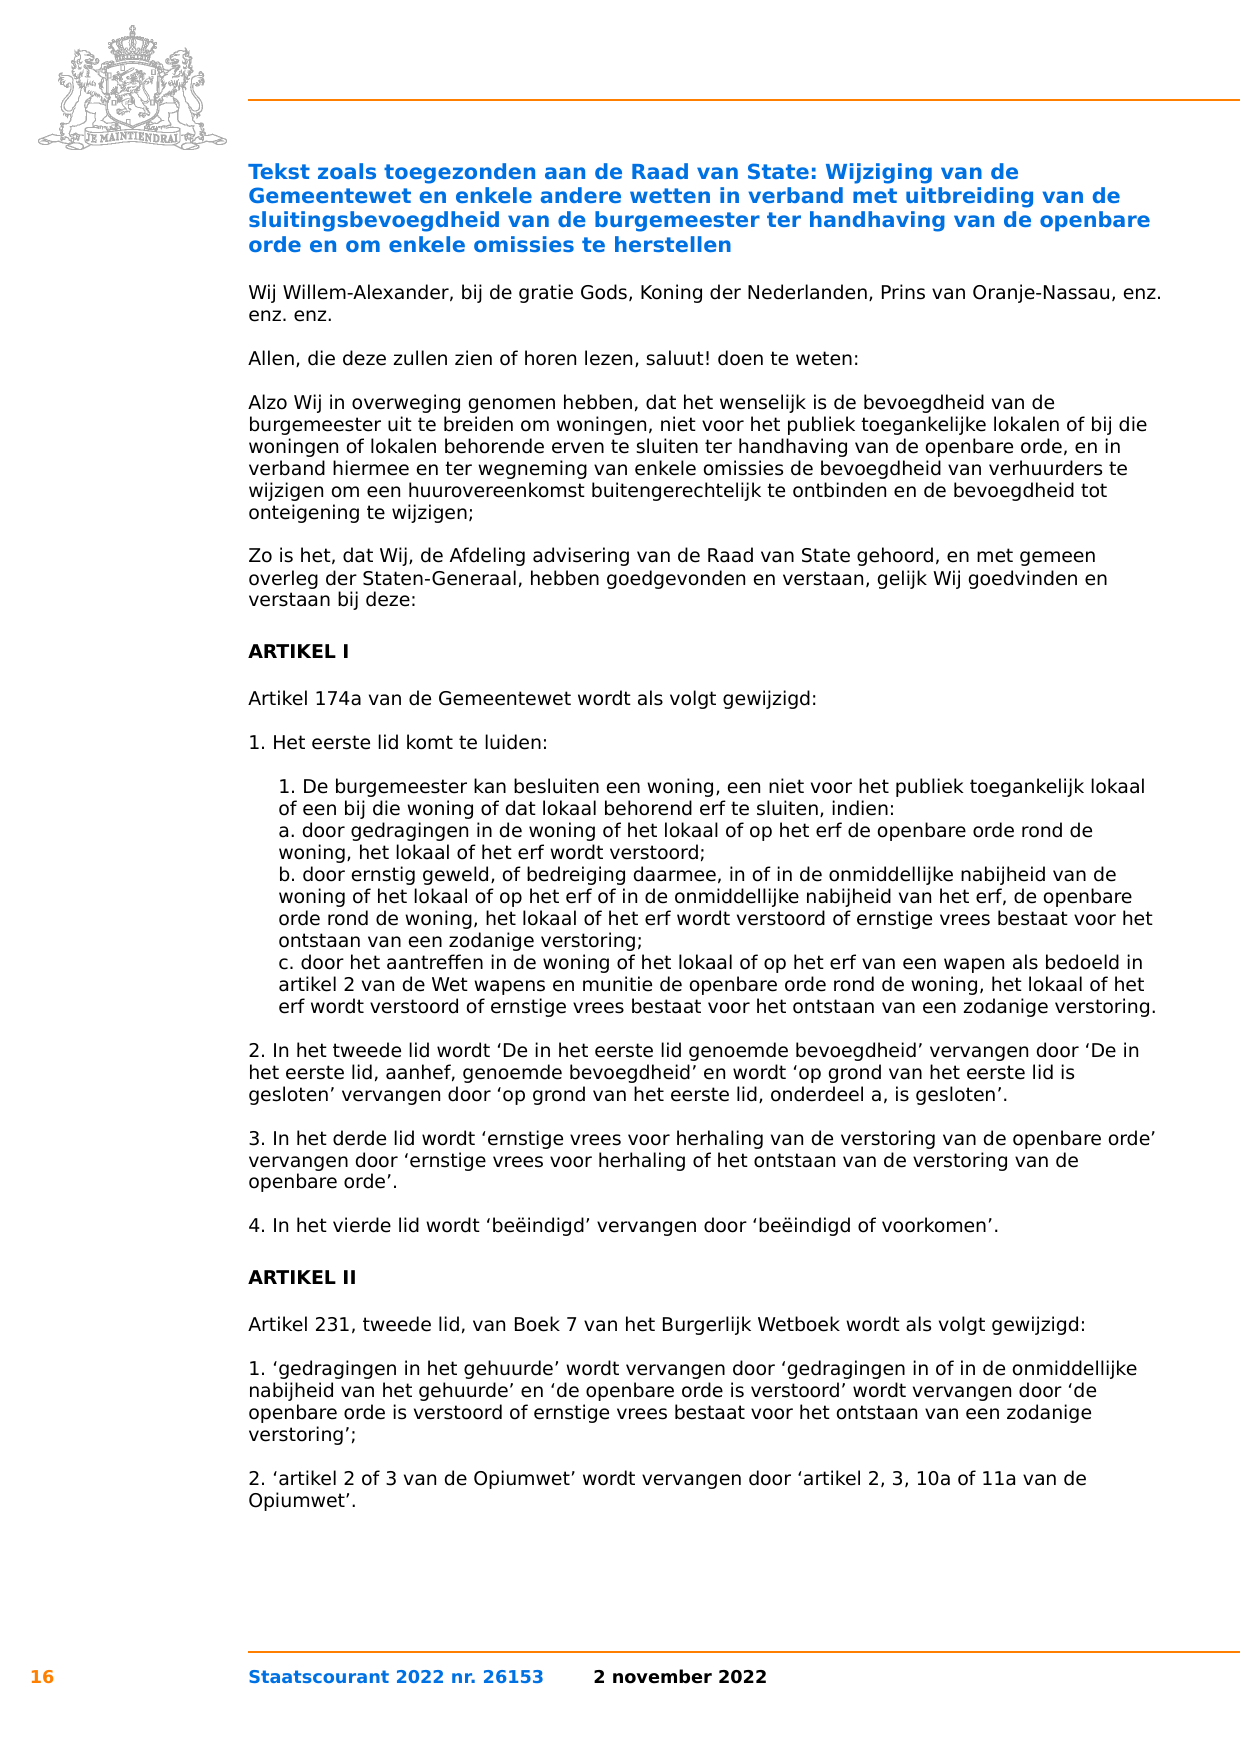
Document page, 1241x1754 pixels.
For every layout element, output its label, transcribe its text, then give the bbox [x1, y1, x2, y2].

subtitle ARTIKEL II [248, 1267, 1163, 1289]
text Artikel 174a van de Gemeentewet wordt als volgt gewijzigd: [248, 688, 1163, 710]
text b. door ernstig geweld, of bedreiging daarmee, in of in de onmiddellijke nabijheid van de woning of het lokaal of op het erf of in de onmiddellijke nabijheid van het erf, de openbare orde rond de woning, het lokaal of het erf wordt verstoord of ernstige vrees bestaat voor het ontstaan van een zodanige verstoring; [278, 864, 1163, 952]
text Wij Willem-Alexander, bij de gratie Gods, Koning der Nederlanden, Prins van Oranje-Nassau, enz. enz. enz. [248, 282, 1163, 326]
picture [38, 25, 227, 150]
text 2. ‘artikel 2 of 3 van de Opiumwet’ wordt vervangen door ‘artikel 2, 3, 10a of 11a van de Opiumwet’. [248, 1468, 1163, 1512]
text 2. In het tweede lid wordt ‘De in het eerste lid genoemde bevoegdheid’ vervangen door ‘De in het eerste lid, aanhef, genoemde bevoegdheid’ en wordt ‘op grond van het eerste lid is gesloten’ vervangen door ‘op grond van het eerste lid, onderdeel a, is gesloten’. [248, 1040, 1163, 1106]
text 3. In het derde lid wordt ‘ernstige vrees voor herhaling van de verstoring van de openbare orde’ vervangen door ‘ernstige vrees voor herhaling of het ontstaan van de verstoring van de openbare orde’. [248, 1127, 1163, 1193]
text 4. In het vierde lid wordt ‘beëindigd’ vervangen door ‘beëindigd of voorkomen’. [248, 1215, 1163, 1237]
text a. door gedragingen in de woning of het lokaal of op het erf de openbare orde rond de woning, het lokaal of het erf wordt verstoord; [278, 820, 1163, 864]
subtitle ARTIKEL I [248, 641, 1163, 663]
text 1. Het eerste lid komt te luiden: [248, 732, 1163, 754]
text Allen, die deze zullen zien of horen lezen, saluut! doen te weten: [248, 348, 1163, 370]
text c. door het aantreffen in de woning of het lokaal of op het erf van een wapen als bedoeld in artikel 2 van de Wet wapens en munitie de openbare orde rond de woning, het lokaal of het erf wordt verstoord of ernstige vrees bestaat voor het ontstaan van een zodanige verstoring. [278, 952, 1163, 1018]
text Alzo Wij in overweging genomen hebben, dat het wenselijk is de bevoegdheid van de burgemeester uit te breiden om woningen, niet voor het publiek toegankelijke lokalen of bij die woningen of lokalen behorende erven te sluiten ter handhaving van de openbare orde, en in verband hiermee en ter wegneming van enkele omissies de bevoegdheid van verhuurders te wijzigen om een huurovereenkomst buitengerechtelijk te ontbinden en de bevoegdheid tot onteigening te wijzigen; [248, 392, 1163, 523]
text Artikel 231, tweede lid, van Boek 7 van het Burgerlijk Wetboek wordt als volgt gewijzigd: [248, 1314, 1163, 1336]
text 1. De burgemeester kan besluiten een woning, een niet voor het publiek toegankelijk lokaal of een bij die woning of dat lokaal behorend erf te sluiten, indien: [278, 776, 1163, 820]
text Zo is het, dat Wij, de Afdeling advisering van de Raad van State gehoord, en met gemeen overleg der Staten-Generaal, hebben goedgevonden en verstaan, gelijk Wij goedvinden en verstaan bij deze: [248, 545, 1163, 611]
text 1. ‘gedragingen in het gehuurde’ wordt vervangen door ‘gedragingen in of in de onmiddellijke nabijheid van het gehuurde’ en ‘de openbare orde is verstoord’ wordt vervangen door ‘de openbare orde is verstoord of ernstige vrees bestaat voor het ontstaan van een zodanige verstoring’; [248, 1358, 1163, 1446]
subtitle Tekst zoals toegezonden aan de Raad van State: Wijziging van de Gemeentewet en enkele andere wetten in verband met uitbreiding van de sluitingsbevoegdheid van de burgemeester ter handhaving van de openbare orde en om enkele omissies te herstellen [248, 160, 1163, 257]
